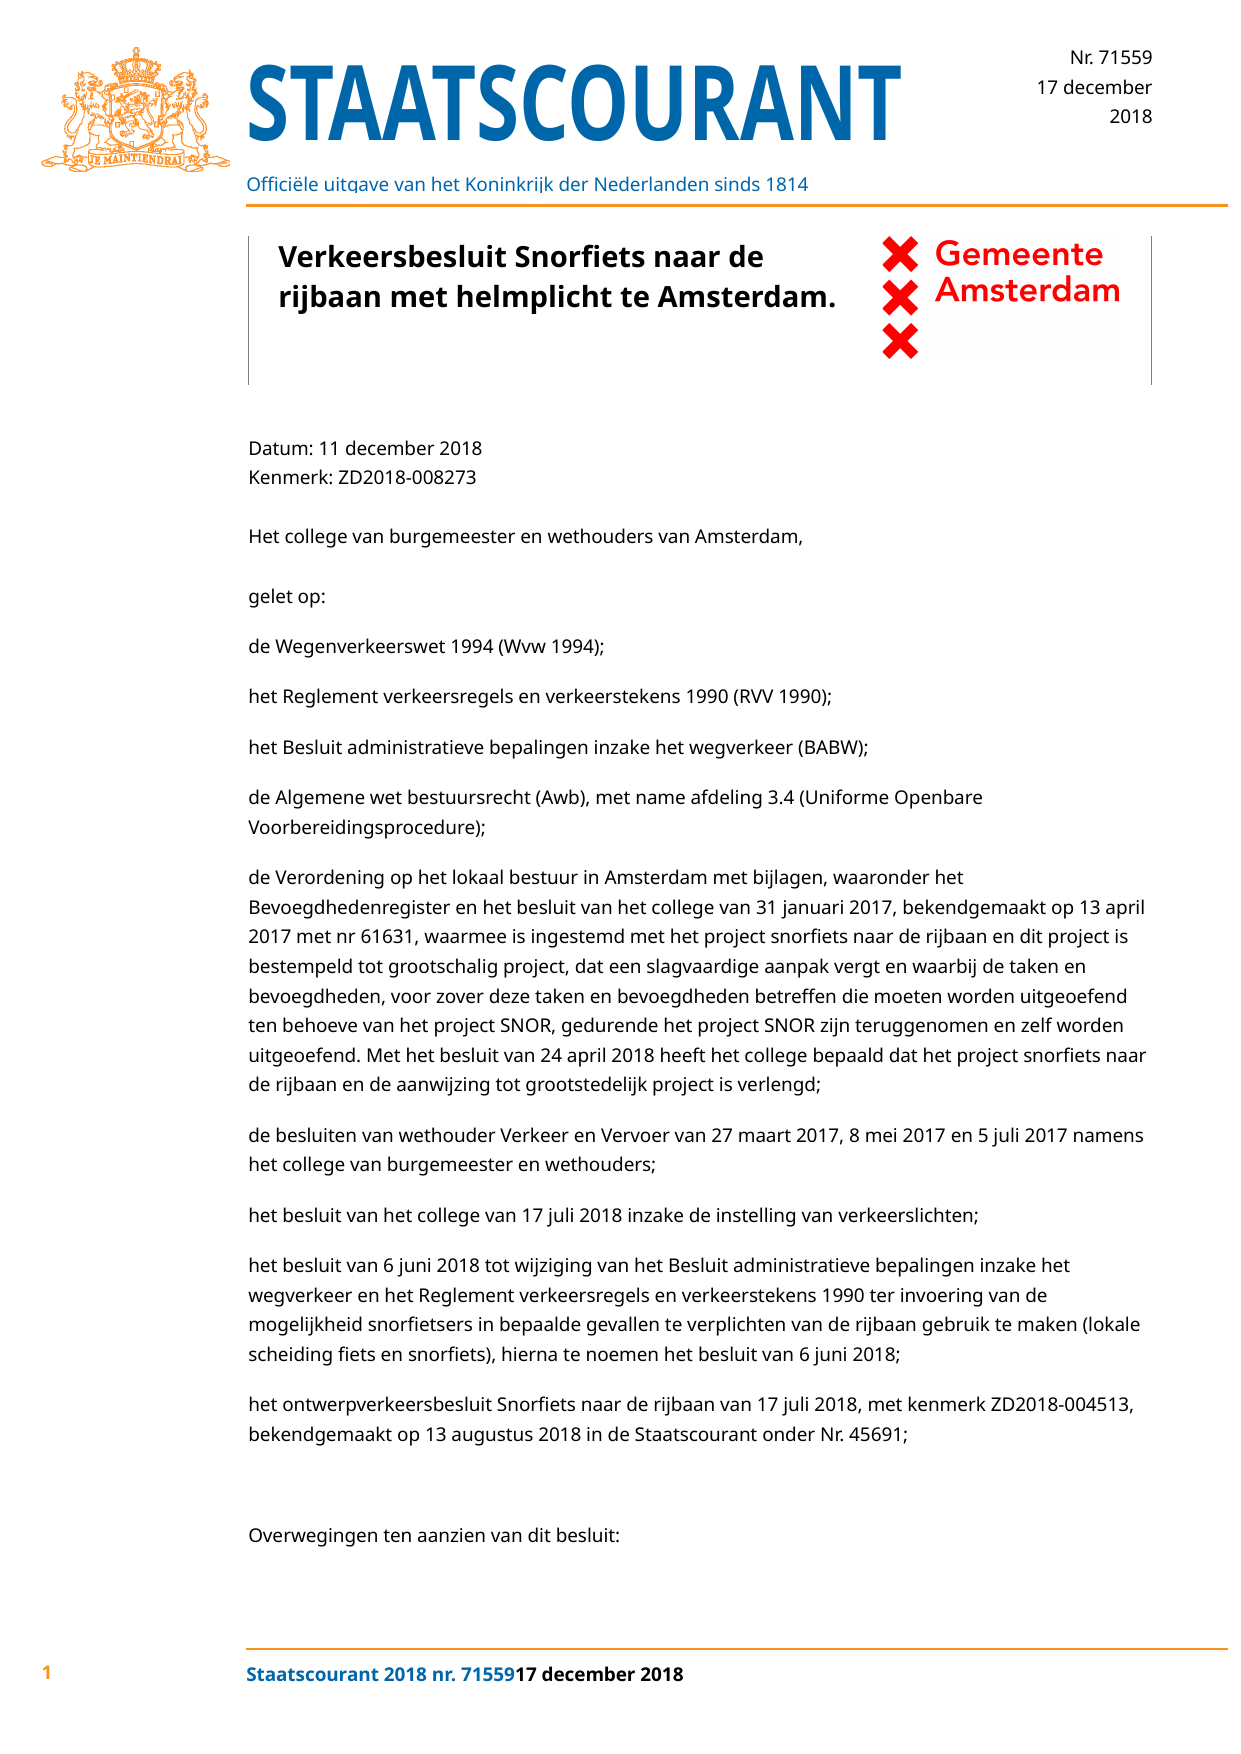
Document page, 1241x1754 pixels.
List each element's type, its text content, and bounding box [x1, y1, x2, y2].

text Kenmerk: ZD2018-008273 [248, 464, 1152, 490]
text de besluiten van wethouder Verkeer en Vervoer van 27 maart 2017, 8 mei 2017 en 5 juli 2017 namens het college van burgemeester en wethouders; [248, 1122, 1152, 1177]
text Het college van burgemeester en wethouders van Amsterdam, [248, 524, 1152, 549]
text het besluit van het college van 17 juli 2018 inzake de instelling van verkeerslichten; [248, 1202, 1152, 1228]
text het besluit van 6 juni 2018 tot wijziging van het Besluit administratieve bepalingen inzake het wegverkeer en het Reglement verkeersregels en verkeerstekens 1990 ter invoering van de mogelijkheid snorfietsers in bepaalde gevallen te verplichten van de rijbaan gebruik te maken (lokale scheiding fiets en snorfiets), hierna te noemen het besluit van 6 juni 2018; [248, 1252, 1152, 1367]
text het ontwerpverkeersbesluit Snorfiets naar de rijbaan van 17 juli 2018, met kenmerk ZD2018-004513, bekendgemaakt op 13 augustus 2018 in de Staatscourant onder Nr. 45691; [248, 1392, 1152, 1447]
text de Verordening op het lokaal bestuur in Amsterdam met bijlagen, waaronder het Bevoegdhedenregister en het besluit van het college van 31 januari 2017, bekendgemaakt op 13 april 2017 met nr 61631, waarmee is ingestemd met het project snorfiets naar de rijbaan en dit project is bestempeld tot grootschalig project, dat een slagvaardige aanpak vergt en waarbij de taken en bevoegdheden, voor zover deze taken en bevoegdheden betreffen die moeten worden uitgeoefend ten behoeve van het project SNOR, gedurende het project SNOR zijn teruggenomen en zelf worden uitgeoefend. Met het besluit van 24 april 2018 heeft het college bepaald dat het project snorfiets naar de rijbaan en de aanwijzing tot grootstedelijk project is verlengd; [248, 864, 1152, 1097]
text het Reglement verkeersregels en verkeerstekens 1990 (RVV 1990); [248, 684, 1152, 709]
text Overwegingen ten aanzien van dit besluit: [248, 1522, 1152, 1548]
text het Besluit administratieve bepalingen inzake het wegverkeer (BABW); [248, 734, 1152, 760]
table_header Verkeersbesluit Snorfiets naar de rijbaan met helmplicht te Amsterdam. [249, 236, 850, 385]
text gelet op: [248, 583, 1152, 609]
text Datum: 11 december 2018 [248, 435, 1152, 461]
table_header [850, 236, 1151, 385]
picture [41, 47, 231, 172]
text de Algemene wet bestuursrecht (Awb), met name afdeling 3.4 (Uniforme Openbare Voorbereidingsprocedure); [248, 784, 1152, 840]
picture [882, 236, 1119, 359]
text de Wegenverkeerswet 1994 (Wvw 1994); [248, 633, 1152, 659]
